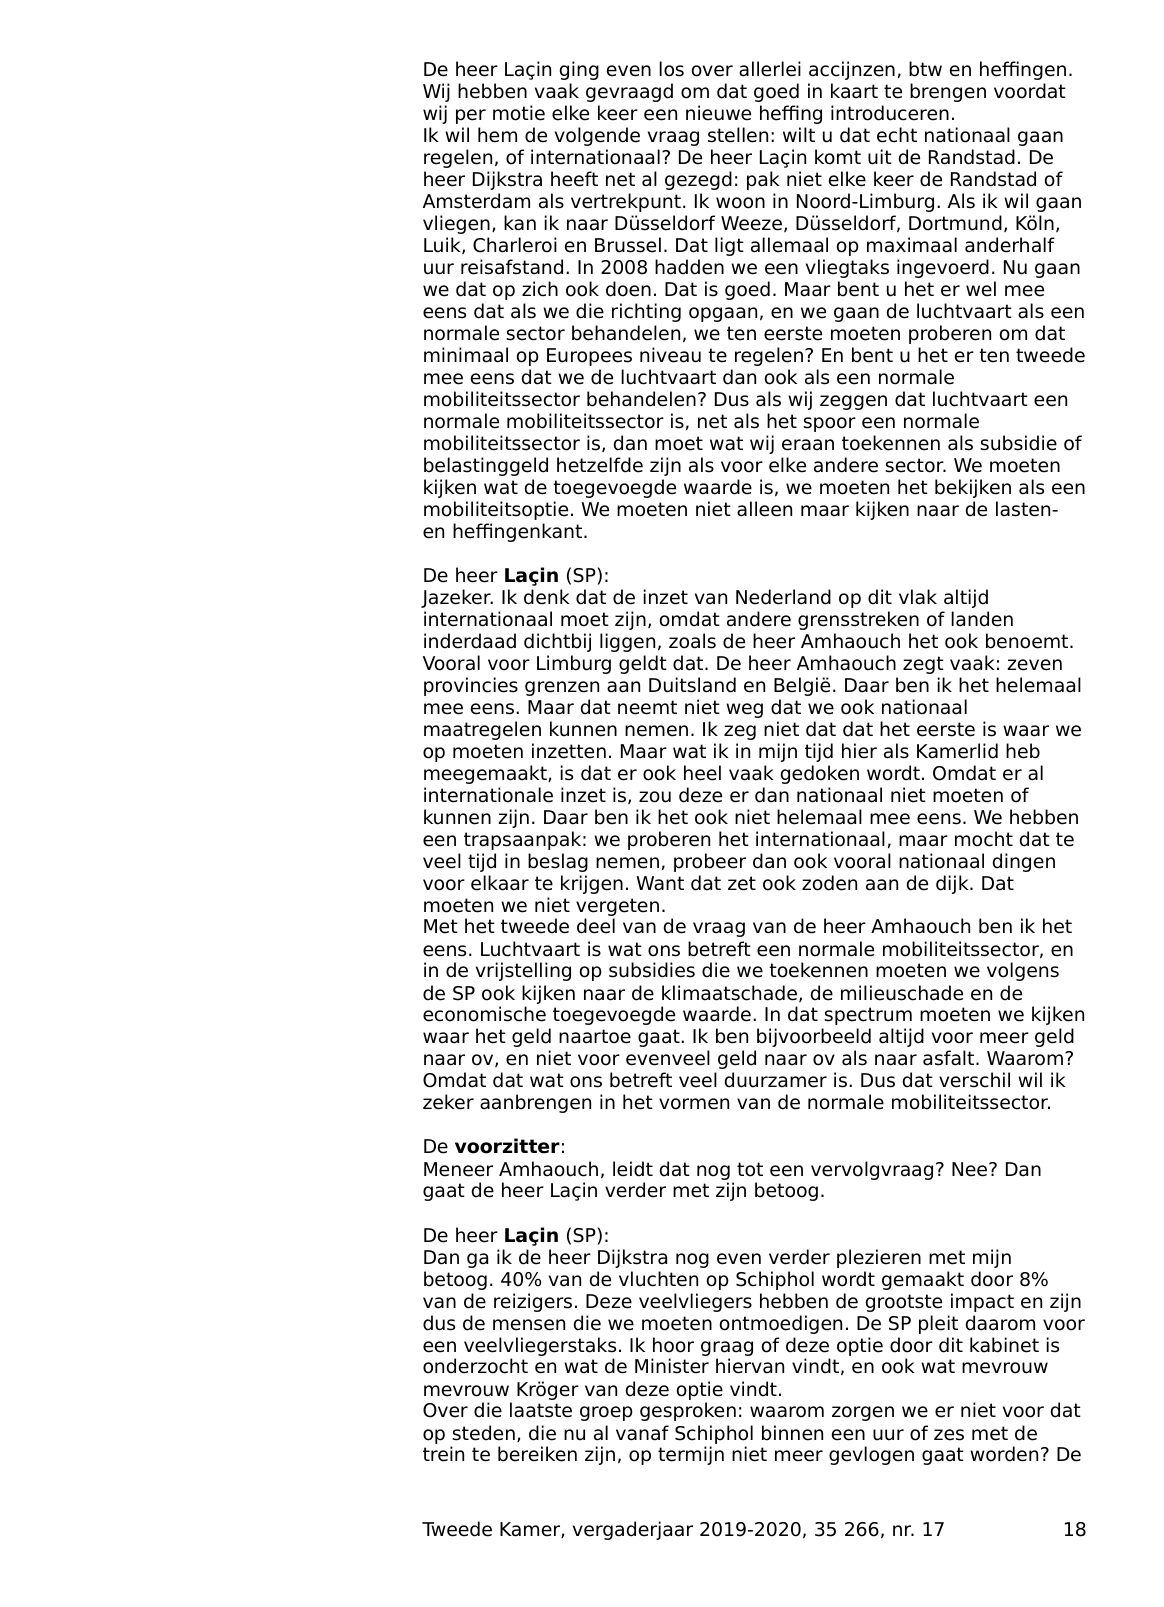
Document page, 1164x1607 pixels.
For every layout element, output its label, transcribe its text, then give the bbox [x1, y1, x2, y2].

text Over die laatste groep gesproken: waarom zorgen we er niet voor dat op steden, die nu al vanaf Schiphol binnen een uur of zes met de trein te bereiken zijn, op termijn niet meer gevlogen gaat worden? De [422, 1400, 1087, 1466]
text De heer Laçin ging even los over allerlei accijnzen, btw en heffingen. Wij hebben vaak gevraagd om dat goed in kaart te brengen voordat wij per motie elke keer een nieuwe heffing introduceren. [422, 59, 1087, 125]
text De heer Laçin (SP): [422, 1224, 1087, 1247]
text Met het tweede deel van de vraag van de heer Amhaouch ben ik het eens. Luchtvaart is wat ons betreft een normale mobiliteitssector, en in de vrijstelling op subsidies die we toekennen moeten we volgens de SP ook kijken naar de klimaatschade, de milieuschade en de economische toegevoegde waarde. In dat spectrum moeten we kijken waar het geld naartoe gaat. Ik ben bijvoorbeeld altijd voor meer geld naar ov, en niet voor evenveel geld naar ov als naar asfalt. Waarom? Omdat dat wat ons betreft veel duurzamer is. Dus dat verschil wil ik zeker aanbrengen in het vormen van de normale mobiliteitssector. [422, 916, 1087, 1114]
text Ik wil hem de volgende vraag stellen: wilt u dat echt nationaal gaan regelen, of internationaal? De heer Laçin komt uit de Randstad. De heer Dijkstra heeft net al gezegd: pak niet elke keer de Randstad of Amsterdam als vertrekpunt. Ik woon in Noord-Limburg. Als ik wil gaan vliegen, kan ik naar Düsseldorf Weeze, Düsseldorf, Dortmund, Köln, Luik, Charleroi en Brussel. Dat ligt allemaal op maximaal anderhalf uur reisafstand. In 2008 hadden we een vliegtaks ingevoerd. Nu gaan we dat op zich ook doen. Dat is goed. Maar bent u het er wel mee eens dat als we die richting opgaan, en we gaan de luchtvaart als een normale sector behandelen, we ten eerste moeten proberen om dat minimaal op Europees niveau te regelen? En bent u het er ten tweede mee eens dat we de luchtvaart dan ook als een normale mobiliteitssector behandelen? Dus als wij zeggen dat luchtvaart een normale mobiliteitssector is, net als het spoor een normale mobiliteitssector is, dan moet wat wij eraan toekennen als subsidie of belastinggeld hetzelfde zijn als voor elke andere sector. We moeten kijken wat de toegevoegde waarde is, we moeten het bekijken als een mobiliteitsoptie. We moeten niet alleen maar kijken naar de lasten- en heffingenkant. [422, 125, 1087, 543]
text De heer Laçin (SP): [422, 565, 1087, 587]
text Meneer Amhaouch, leidt dat nog tot een vervolgvraag? Nee? Dan gaat de heer Laçin verder met zijn betoog. [422, 1158, 1087, 1202]
text Jazeker. Ik denk dat de inzet van Nederland op dit vlak altijd internationaal moet zijn, omdat andere grensstreken of landen inderdaad dichtbij liggen, zoals de heer Amhaouch het ook benoemt. Vooral voor Limburg geldt dat. De heer Amhaouch zegt vaak: zeven provincies grenzen aan Duitsland en België. Daar ben ik het helemaal mee eens. Maar dat neemt niet weg dat we ook nationaal maatregelen kunnen nemen. Ik zeg niet dat dat het eerste is waar we op moeten inzetten. Maar wat ik in mijn tijd hier als Kamerlid heb meegemaakt, is dat er ook heel vaak gedoken wordt. Omdat er al internationale inzet is, zou deze er dan nationaal niet moeten of kunnen zijn. Daar ben ik het ook niet helemaal mee eens. We hebben een trapsaanpak: we proberen het internationaal, maar mocht dat te veel tijd in beslag nemen, probeer dan ook vooral nationaal dingen voor elkaar te krijgen. Want dat zet ook zoden aan de dijk. Dat moeten we niet vergeten. [422, 587, 1087, 916]
text De voorzitter: [422, 1136, 1087, 1158]
text Dan ga ik de heer Dijkstra nog even verder plezieren met mijn betoog. 40% van de vluchten op Schiphol wordt gemaakt door 8% van de reizigers. Deze veelvliegers hebben de grootste impact en zijn dus de mensen die we moeten ontmoedigen. De SP pleit daarom voor een veelvliegerstaks. Ik hoor graag of deze optie door dit kabinet is onderzocht en wat de Minister hiervan vindt, en ook wat mevrouw mevrouw Kröger van deze optie vindt. [422, 1247, 1087, 1400]
